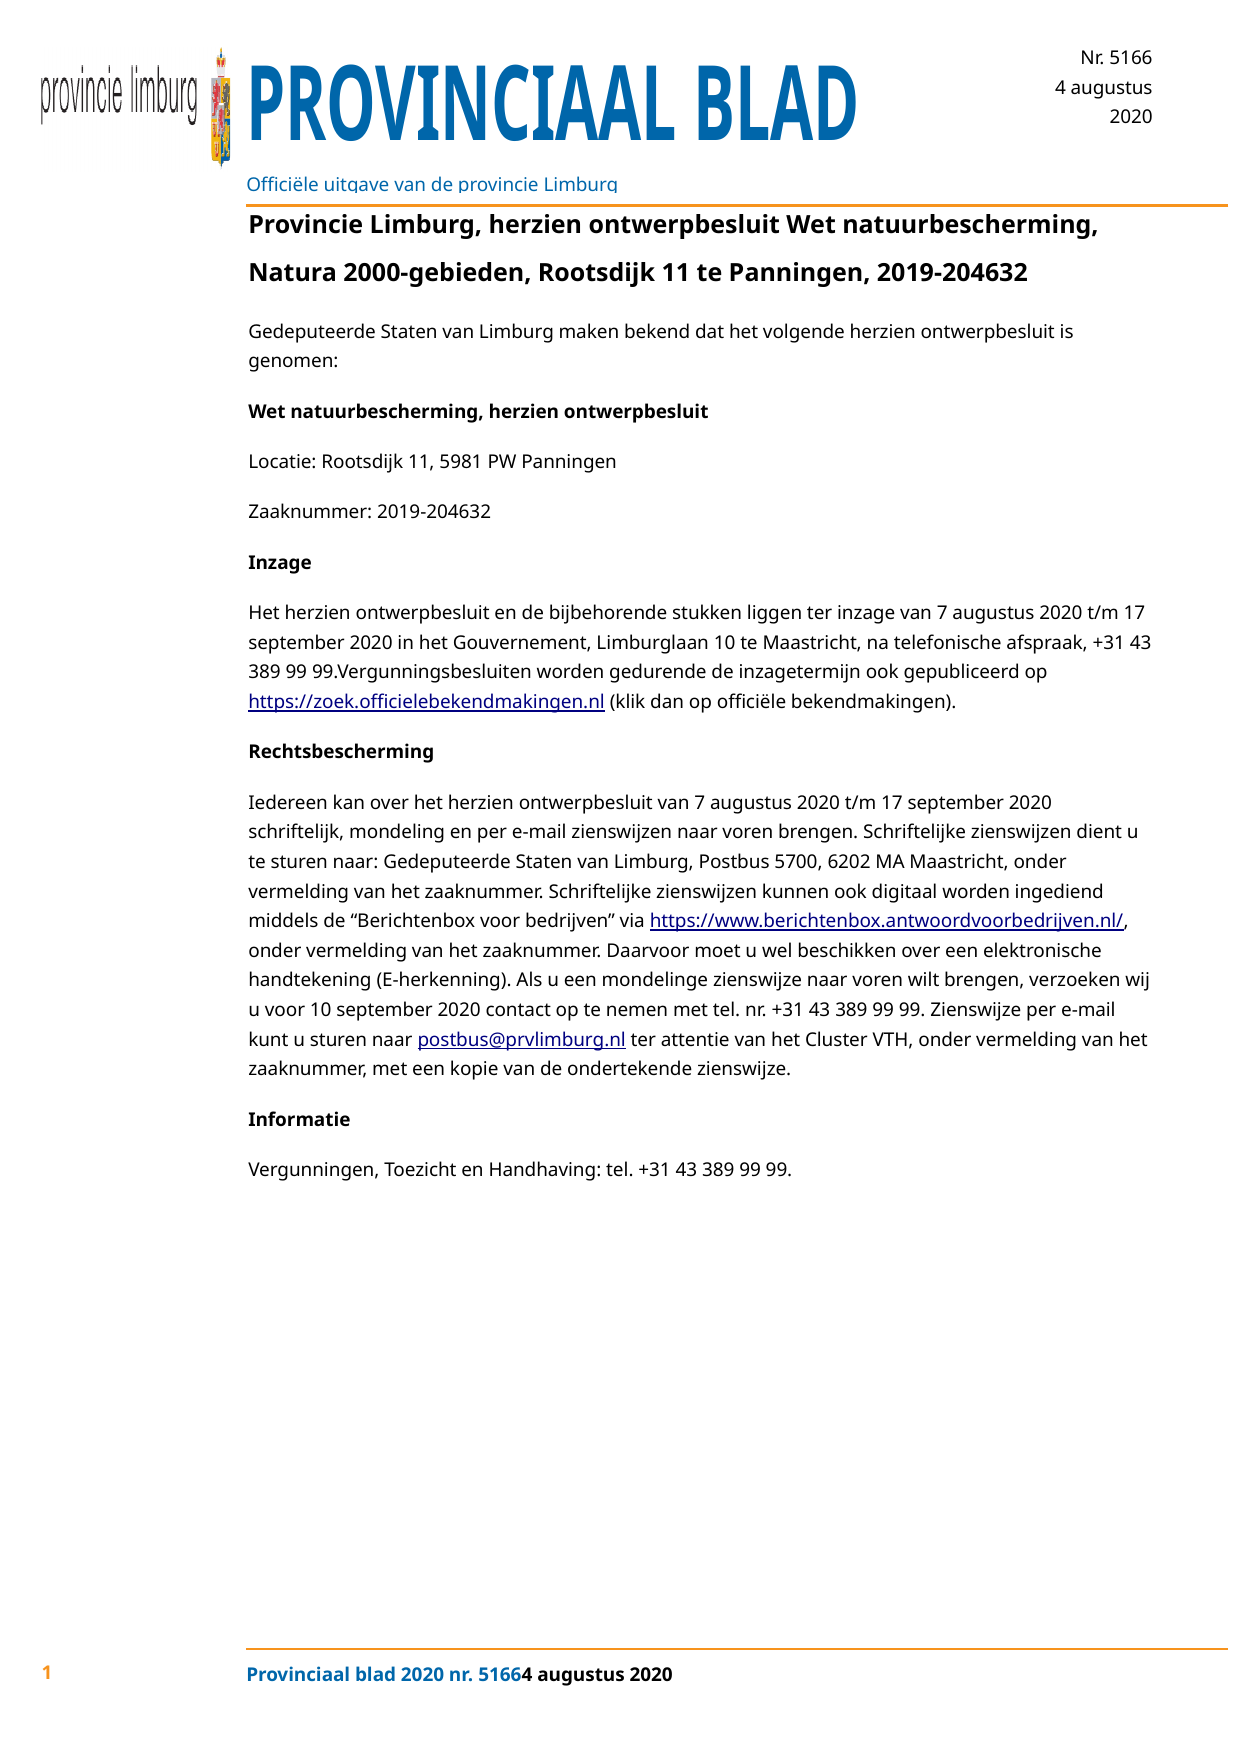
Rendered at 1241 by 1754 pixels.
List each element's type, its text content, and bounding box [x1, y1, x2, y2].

picture [41, 47, 231, 172]
text Locatie: Rootsdijk 11, 5981 PW Panningen [248, 448, 1152, 474]
text Het herzien ontwerpbesluit en de bijbehorende stukken liggen ter inzage van 7 augustus 2020 t/m 17 september 2020 in het Gouvernement, Limburglaan 10 te Maastricht, na telefonische afspraak, +31 43 389 99 99.Vergunningsbesluiten worden gedurende de inzagetermijn ook gepubliceerd op https://zoek.officielebekendmakingen.nl (klik dan op officiële bekendmakingen). [248, 599, 1152, 714]
text Informatie [248, 1106, 1152, 1132]
text Vergunningen, Toezicht en Handhaving: tel. +31 43 389 99 99. [248, 1156, 1152, 1182]
text Inzage [248, 549, 1152, 575]
text Rechtsbescherming [248, 739, 1152, 764]
text Iedereen kan over het herzien ontwerpbesluit van 7 augustus 2020 t/m 17 september 2020 schriftelijk, mondeling en per e-mail zienswijzen naar voren brengen. Schriftelijke zienswijzen dient u te sturen naar: Gedeputeerde Staten van Limburg, Postbus 5700, 6202 MA Maastricht, onder vermelding van het zaaknummer. Schriftelijke zienswijzen kunnen ook digitaal worden ingediend middels de “Berichtenbox voor bedrijven” via https://www.berichtenbox.antwoordvoorbedrijven.nl/, onder vermelding van het zaaknummer. Daarvoor moet u wel beschikken over een elektronische handtekening (E-herkenning). Als u een mondelinge zienswijze naar voren wilt brengen, verzoeken wij u voor 10 september 2020 contact op te nemen met tel. nr. +31 43 389 99 99. Zienswijze per e-mail kunt u sturen naar postbus@prvlimburg.nl ter attentie van het Cluster VTH, onder vermelding van het zaaknummer, met een kopie van de ondertekende zienswijze. [248, 789, 1152, 1081]
text Gedeputeerde Staten van Limburg maken bekend dat het volgende herzien ontwerpbesluit is genomen: [248, 318, 1152, 373]
text Zaaknummer: 2019-204632 [248, 499, 1152, 524]
text Provincie Limburg, herzien ontwerpbesluit Wet natuurbescherming, Natura 2000-gebieden, Rootsdijk 11 te Panningen, 2019-204632 [248, 207, 1152, 288]
text Wet natuurbescherming, herzien ontwerpbesluit [248, 398, 1152, 424]
